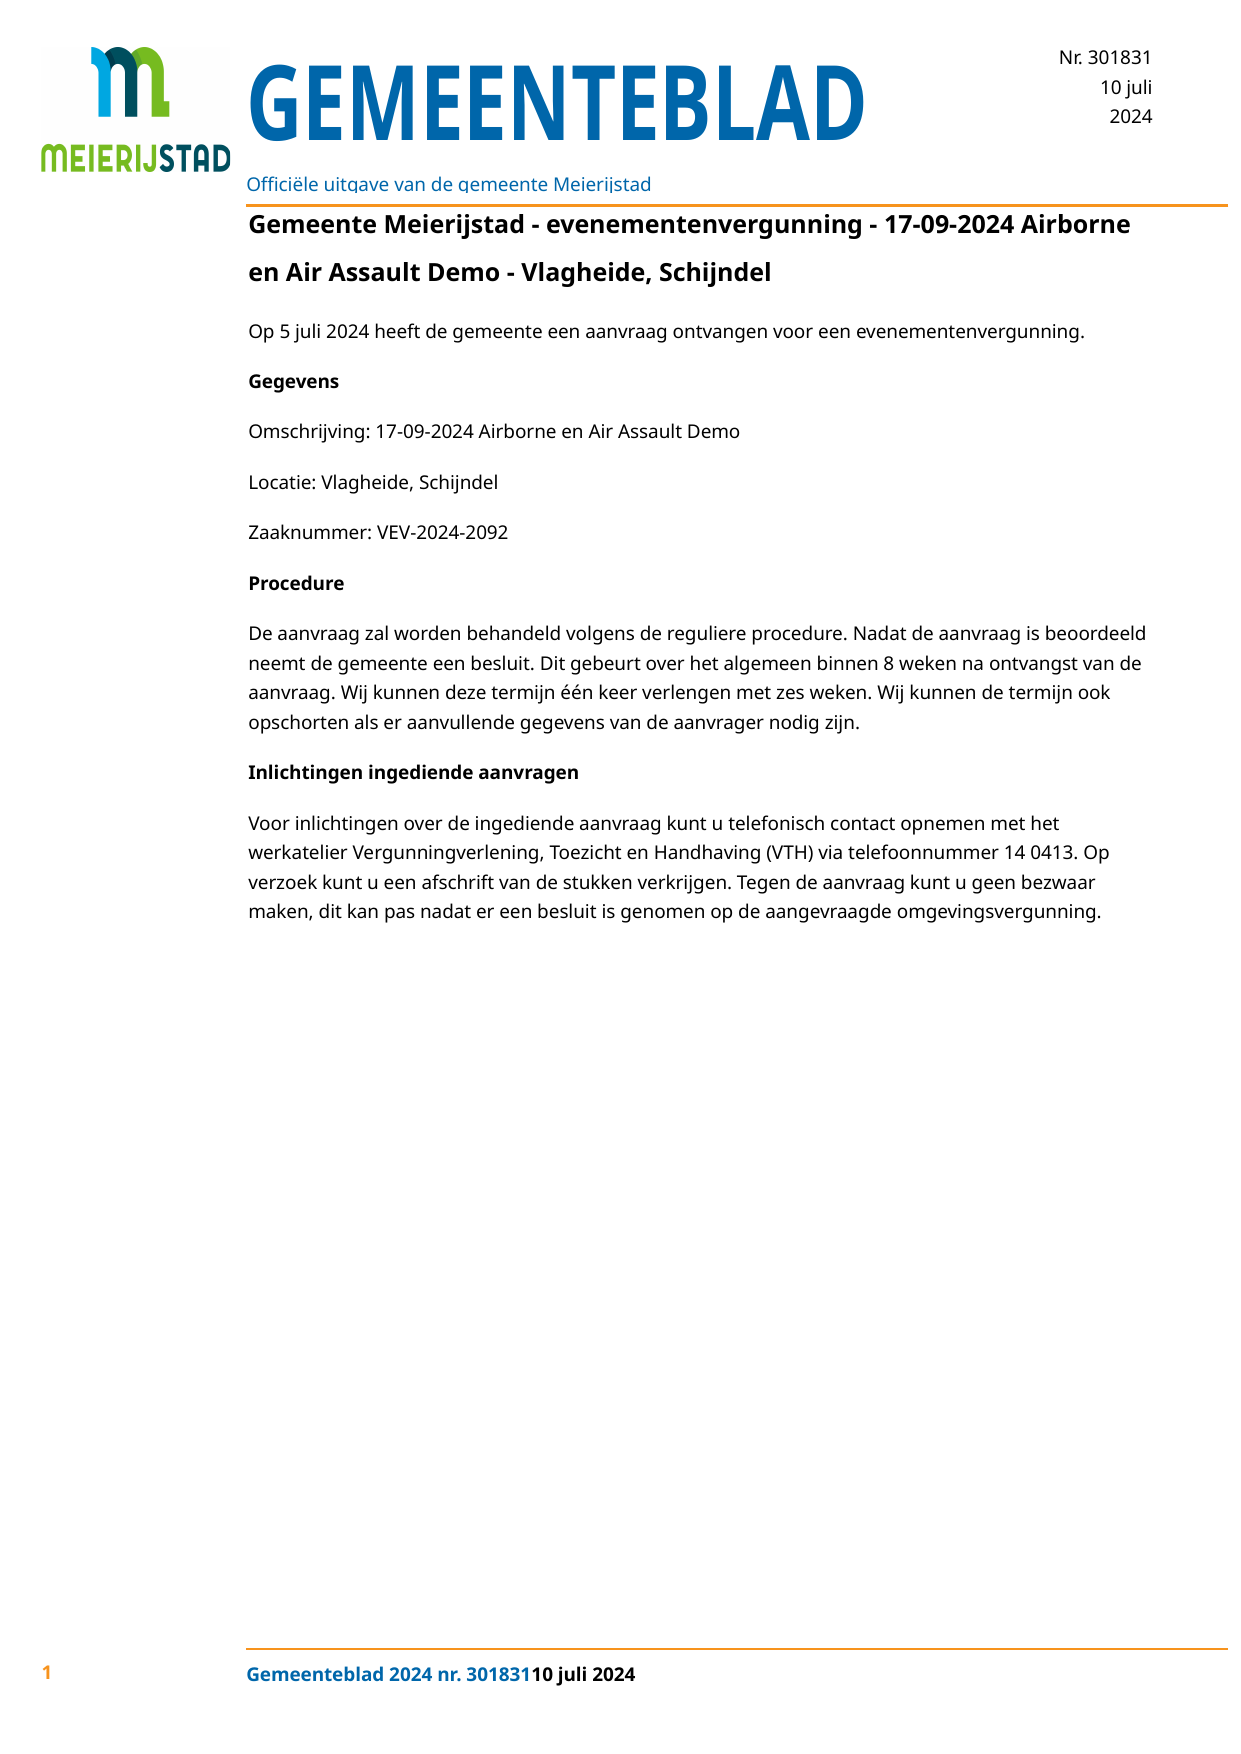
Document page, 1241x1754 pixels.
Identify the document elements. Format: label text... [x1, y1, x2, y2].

text Omschrijving: 17-09-2024 Airborne en Air Assault Demo [248, 419, 1152, 444]
text Zaaknummer: VEV-2024-2092 [248, 519, 1152, 545]
text Inlichtingen ingediende aanvragen [248, 759, 1152, 785]
text De aanvraag zal worden behandeld volgens de reguliere procedure. Nadat de aanvraag is beoordeeld neemt de gemeente een besluit. Dit gebeurt over het algemeen binnen 8 weken na ontvangst van de aanvraag. Wij kunnen deze termijn één keer verlengen met zes weken. Wij kunnen de termijn ook opschorten als er aanvullende gegevens van de aanvrager nodig zijn. [248, 620, 1152, 735]
text Op 5 juli 2024 heeft de gemeente een aanvraag ontvangen voor een evenementenvergunning. [248, 318, 1152, 344]
text Voor inlichtingen over de ingediende aanvraag kunt u telefonisch contact opnemen met het werkatelier Vergunningverlening, Toezicht en Handhaving (VTH) via telefoonnummer 14 0413. Op verzoek kunt u een afschrift van de stukken verkrijgen. Tegen de aanvraag kunt u geen bezwaar maken, dit kan pas nadat er een besluit is genomen op de aangevraagde omgevingsvergunning. [248, 810, 1152, 924]
text Procedure [248, 570, 1152, 596]
text Gemeente Meierijstad - evenementenvergunning - 17-09-2024 Airborne en Air Assault Demo - Vlagheide, Schijndel [248, 207, 1152, 288]
text Gegevens [248, 368, 1152, 394]
text Locatie: Vlagheide, Schijndel [248, 469, 1152, 495]
picture [41, 47, 231, 172]
